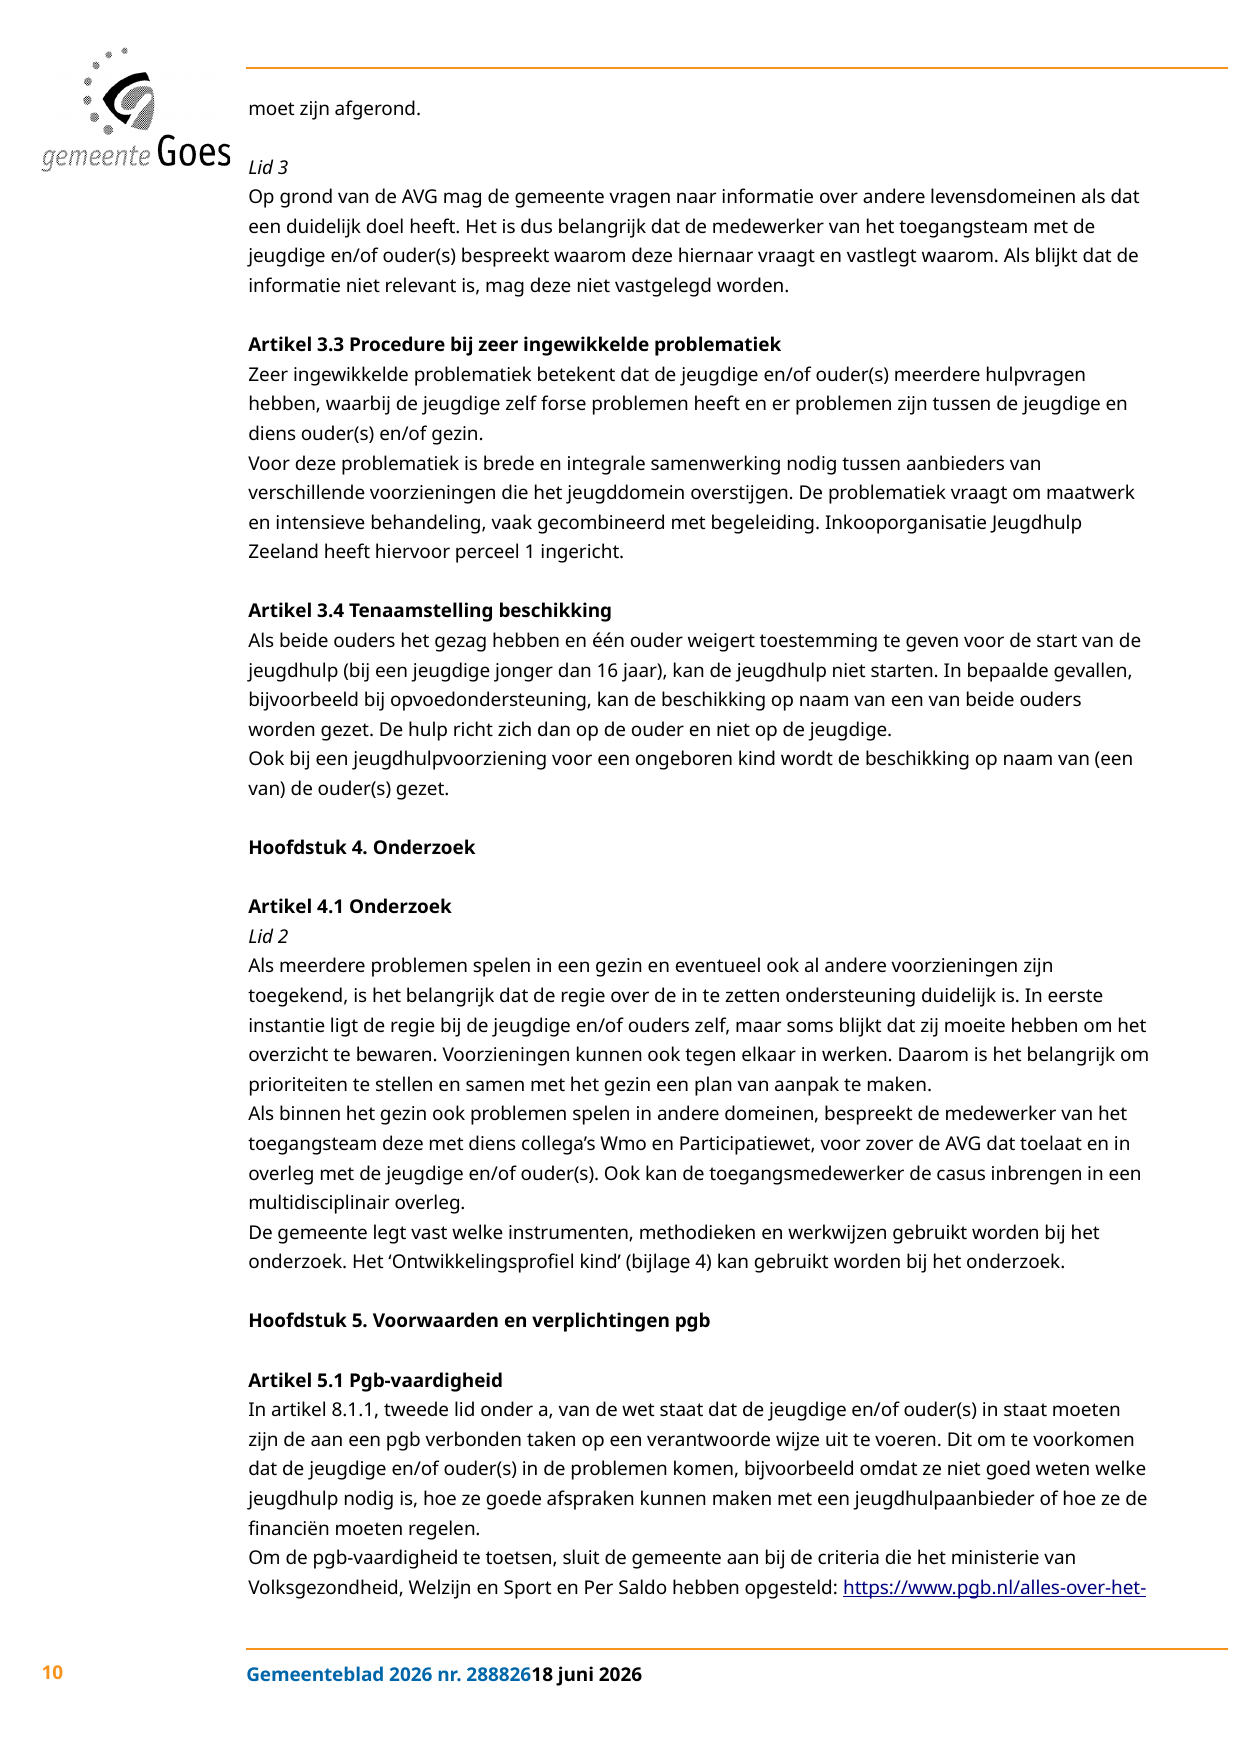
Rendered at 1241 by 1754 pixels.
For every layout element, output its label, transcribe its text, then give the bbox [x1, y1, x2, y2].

text Hoofdstuk 4. Onderzoek [248, 834, 1152, 860]
text Voor deze problematiek is brede en integrale samenwerking nodig tussen aanbieders van verschillende voorzieningen die het jeugddomein overstijgen. De problematiek vraagt om maatwerk en intensieve behandeling, vaak gecombineerd met begeleiding. Inkooporganisatie Jeugdhulp Zeeland heeft hiervoor perceel 1 ingericht. [248, 450, 1152, 564]
text Artikel 3.4 Tenaamstelling beschikking [248, 598, 1152, 623]
text Als binnen het gezin ook problemen spelen in andere domeinen, bespreekt de medewerker van het toegangsteam deze met diens collega’s Wmo en Participatiewet, voor zover de AVG dat toelaat en in overleg met de jeugdige en/of ouder(s). Ook kan de toegangsmedewerker de casus inbrengen in een multidisciplinair overleg. [248, 1101, 1152, 1215]
picture [41, 47, 231, 172]
text Zeer ingewikkelde problematiek betekent dat de jeugdige en/of ouder(s) meerdere hulpvragen hebben, waarbij de jeugdige zelf forse problemen heeft en er problemen zijn tussen de jeugdige en diens ouder(s) en/of gezin. [248, 361, 1152, 446]
text Artikel 5.1 Pgb-vaardigheid [248, 1367, 1152, 1393]
text Op grond van de AVG mag de gemeente vragen naar informatie over andere levensdomeinen als dat een duidelijk doel heeft. Het is dus belangrijk dat de medewerker van het toegangsteam met de jeugdige en/of ouder(s) bespreekt waarom deze hiernaar vraagt en vastlegt waarom. Als blijkt dat de informatie niet relevant is, mag deze niet vastgelegd worden. [248, 183, 1152, 298]
text Lid 2 [248, 923, 1152, 949]
text Ook bij een jeugdhulpvoorziening voor een ongeboren kind wordt de beschikking op naam van (een van) de ouder(s) gezet. [248, 746, 1152, 801]
text Hoofdstuk 5. Voorwaarden en verplichtingen pgb [248, 1308, 1152, 1333]
text moet zijn afgerond. [248, 95, 1152, 121]
text Artikel 3.3 Procedure bij zeer ingewikkelde problematiek [248, 331, 1152, 357]
text In artikel 8.1.1, tweede lid onder a, van de wet staat dat de jeugdige en/of ouder(s) in staat moeten zijn de aan een pgb verbonden taken op een verantwoorde wijze uit te voeren. Dit om te voorkomen dat de jeugdige en/of ouder(s) in de problemen komen, bijvoorbeeld omdat ze niet goed weten welke jeugdhulp nodig is, hoe ze goede afspraken kunnen maken met een jeugdhulpaanbieder of hoe ze de financiën moeten regelen. [248, 1396, 1152, 1541]
text Om de pgb-vaardigheid te toetsen, sluit de gemeente aan bij de criteria die het ministerie van Volksgezondheid, Welzijn en Sport en Per Saldo hebben opgesteld: https://www.pgb.nl/alles-over-het- [248, 1544, 1152, 1600]
text Als beide ouders het gezag hebben en één ouder weigert toestemming te geven voor de start van de jeugdhulp (bij een jeugdige jonger dan 16 jaar), kan de jeugdhulp niet starten. In bepaalde gevallen, bijvoorbeeld bij opvoedondersteuning, kan de beschikking op naam van een van beide ouders worden gezet. De hulp richt zich dan op de ouder en niet op de jeugdige. [248, 627, 1152, 742]
text De gemeente legt vast welke instrumenten, methodieken en werkwijzen gebruikt worden bij het onderzoek. Het ‘Ontwikkelingsprofiel kind’ (bijlage 4) kan gebruikt worden bij het onderzoek. [248, 1219, 1152, 1274]
text Lid 3 [248, 154, 1152, 180]
text Artikel 4.1 Onderzoek [248, 893, 1152, 919]
text Als meerdere problemen spelen in een gezin en eventueel ook al andere voorzieningen zijn toegekend, is het belangrijk dat de regie over de in te zetten ondersteuning duidelijk is. In eerste instantie ligt de regie bij de jeugdige en/of ouders zelf, maar soms blijkt dat zij moeite hebben om het overzicht te bewaren. Voorzieningen kunnen ook tegen elkaar in werken. Daarom is het belangrijk om prioriteiten te stellen en samen met het gezin een plan van aanpak te maken. [248, 953, 1152, 1097]
